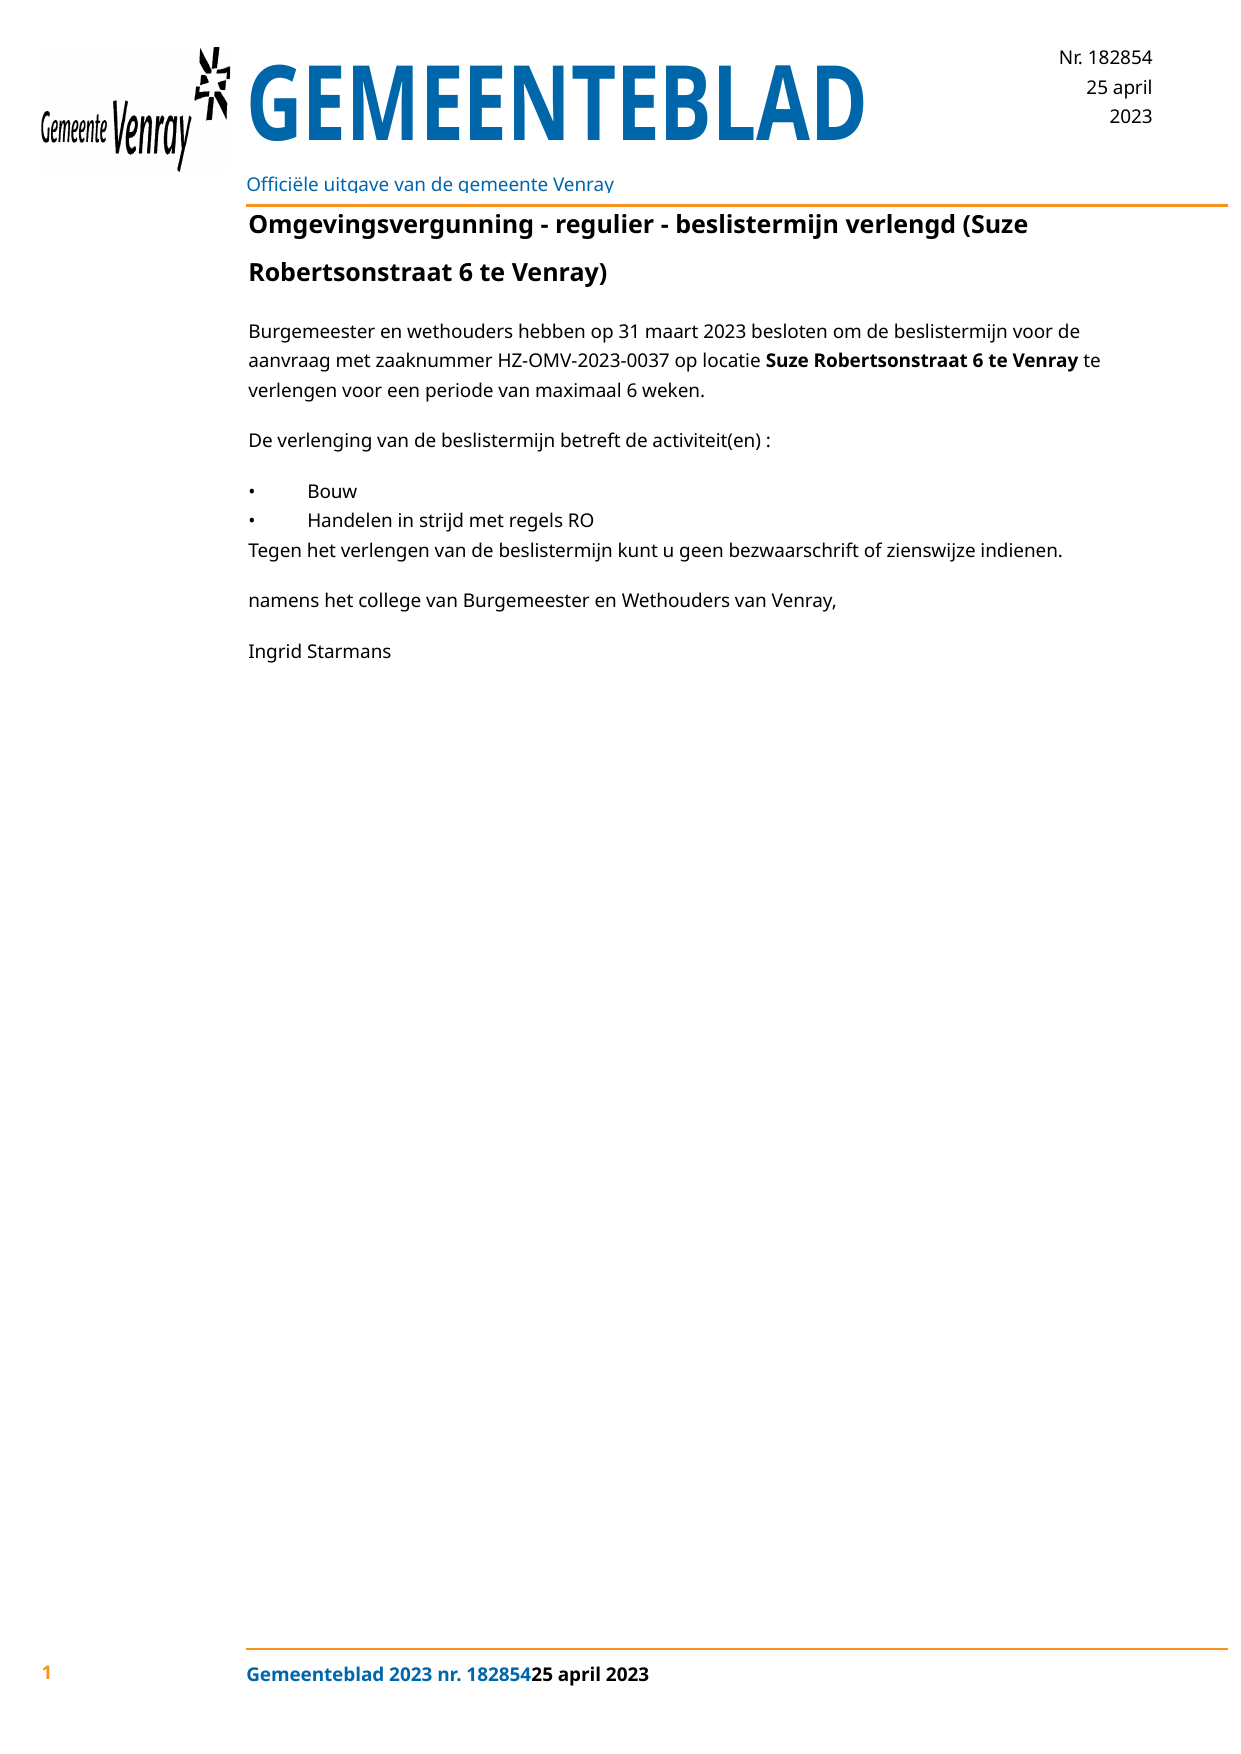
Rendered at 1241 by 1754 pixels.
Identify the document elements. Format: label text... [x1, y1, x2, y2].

text Ingrid Starmans [248, 638, 1152, 664]
list Handelen in strijd met regels RO [248, 507, 1152, 533]
list Bouw [248, 478, 1152, 504]
text Burgemeester en wethouders hebben op 31 maart 2023 besloten om de beslistermijn voor de aanvraag met zaaknummer HZ-OMV-2023-0037 op locatie Suze Robertsonstraat 6 te Venray te verlengen voor een periode van maximaal 6 weken. [248, 318, 1152, 403]
text De verlenging van de beslistermijn betreft de activiteit(en) : [248, 427, 1152, 453]
text namens het college van Burgemeester en Wethouders van Venray, [248, 587, 1152, 613]
text Omgevingsvergunning - regulier - beslistermijn verlengd (Suze Robertsonstraat 6 te Venray) [248, 207, 1152, 288]
picture [41, 47, 231, 172]
text Tegen het verlengen van de beslistermijn kunt u geen bezwaarschrift of zienswijze indienen. [248, 537, 1152, 563]
